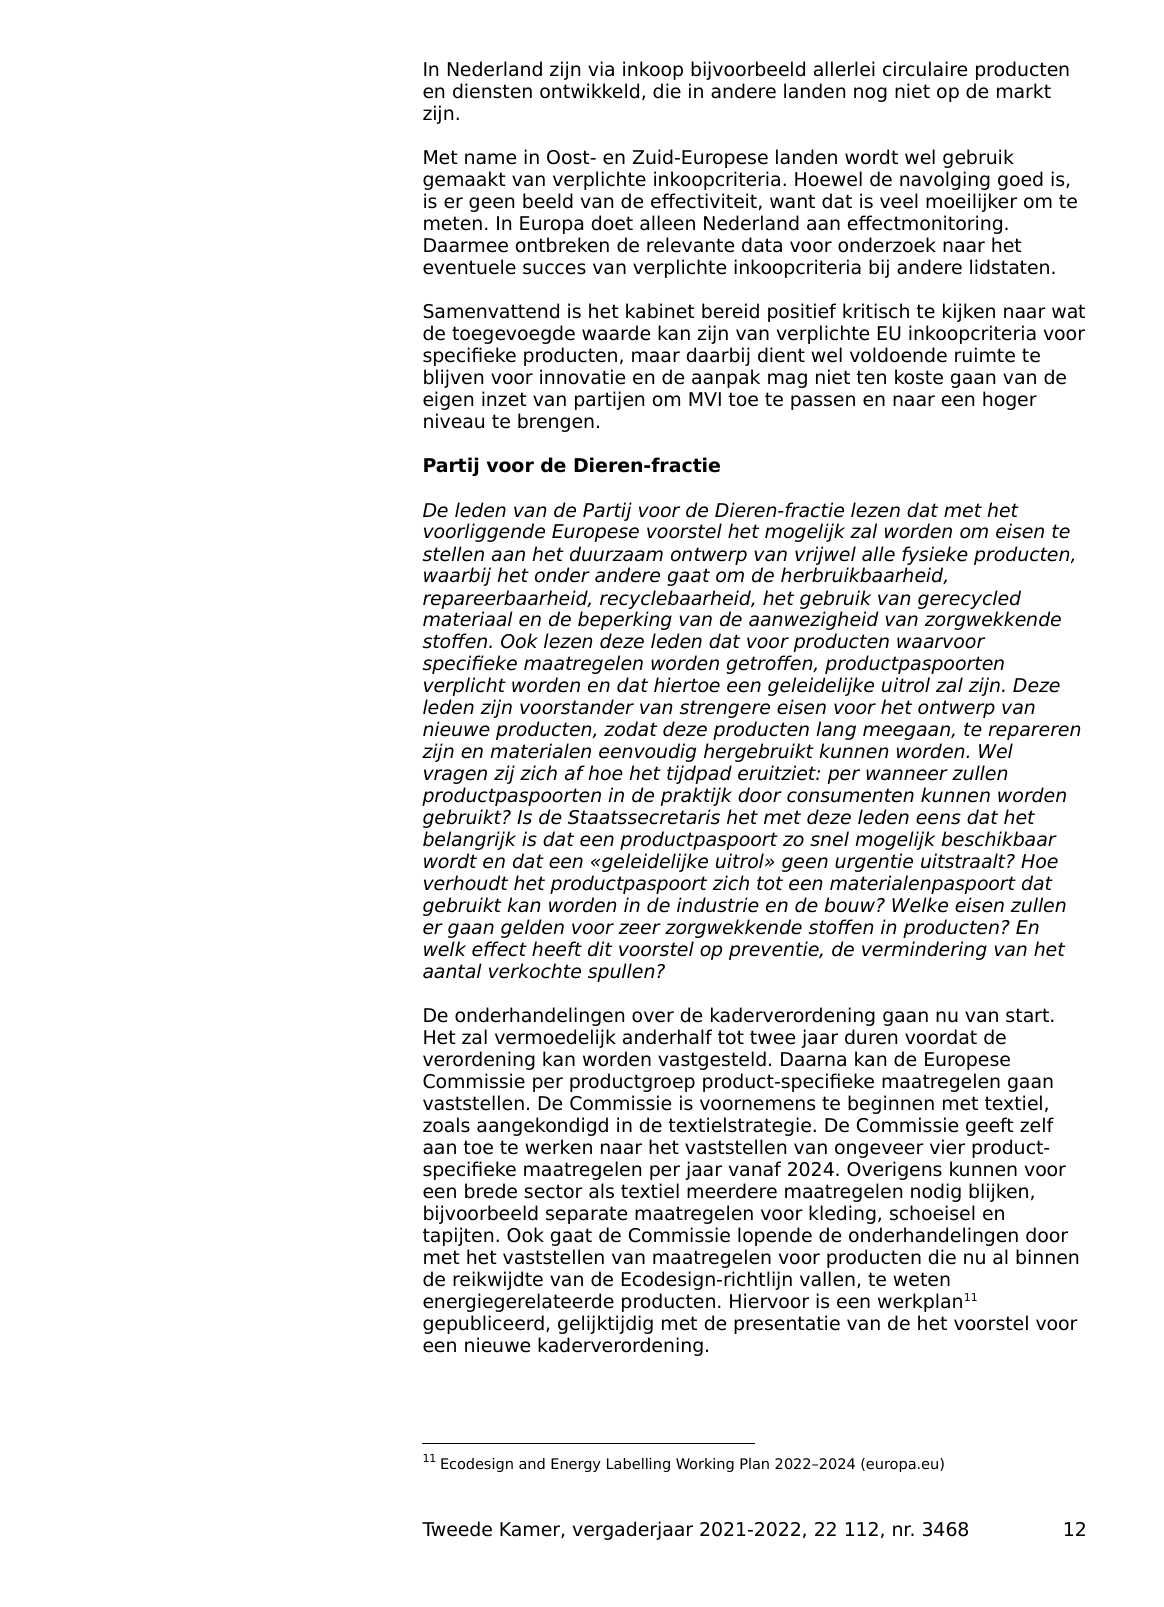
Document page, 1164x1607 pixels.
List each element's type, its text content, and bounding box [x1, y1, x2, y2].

text De onderhandelingen over de kaderverordening gaan nu van start. Het zal vermoedelijk anderhalf tot twee jaar duren voordat de verordening kan worden vastgesteld. Daarna kan de Europese Commissie per productgroep product-specifieke maatregelen gaan vaststellen. De Commissie is voornemens te beginnen met textiel, zoals aangekondigd in de textielstrategie. De Commissie geeft zelf aan toe te werken naar het vaststellen van ongeveer vier product-specifieke maatregelen per jaar vanaf 2024. Overigens kunnen voor een brede sector als textiel meerdere maatregelen nodig blijken, bijvoorbeeld separate maatregelen voor kleding, schoeisel en tapijten. Ook gaat de Commissie lopende de onderhandelingen door met het vaststellen van maatregelen voor producten die nu al binnen de reikwijdte van de Ecodesign-richtlijn vallen, te weten energiegerelateerde producten. Hiervoor is een werkplan gepubliceerd, gelijktijdig met de presentatie van de het voorstel voor een nieuwe kaderverordening. [422, 1005, 1087, 1357]
text De leden van de Partij voor de Dieren-fractie lezen dat met het voorliggende Europese voorstel het mogelijk zal worden om eisen te stellen aan het duurzaam ontwerp van vrijwel alle fysieke producten, waarbij het onder andere gaat om de herbruikbaarheid, repareerbaarheid, recyclebaarheid, het gebruik van gerecycled materiaal en de beperking van de aanwezigheid van zorgwekkende stoffen. Ook lezen deze leden dat voor producten waarvoor specifieke maatregelen worden getroffen, productpaspoorten verplicht worden en dat hiertoe een geleidelijke uitrol zal zijn. Deze leden zijn voorstander van strengere eisen voor het ontwerp van nieuwe producten, zodat deze producten lang meegaan, te repareren zijn en materialen eenvoudig hergebruikt kunnen worden. Wel vragen zij zich af hoe het tijdpad eruitziet: per wanneer zullen productpaspoorten in de praktijk door consumenten kunnen worden gebruikt? Is de Staatssecretaris het met deze leden eens dat het belangrijk is dat een productpaspoort zo snel mogelijk beschikbaar wordt en dat een «geleidelijke uitrol» geen urgentie uitstraalt? Hoe verhoudt het productpaspoort zich tot een materialenpaspoort dat gebruikt kan worden in de industrie en de bouw? Welke eisen zullen er gaan gelden voor zeer zorgwekkende stoffen in producten? En welk effect heeft dit voorstel op preventie, de vermindering van het aantal verkochte spullen? [422, 499, 1087, 983]
text Met name in Oost- en Zuid-Europese landen wordt wel gebruik gemaakt van verplichte inkoopcriteria. Hoewel de navolging goed is, is er geen beeld van de effectiviteit, want dat is veel moeilijker om te meten. In Europa doet alleen Nederland aan effectmonitoring. Daarmee ontbreken de relevante data voor onderzoek naar het eventuele succes van verplichte inkoopcriteria bij andere lidstaten. [422, 147, 1087, 279]
subtitle Partij voor de Dieren-fractie [422, 455, 1087, 477]
text Ecodesign and Energy Labelling Working Plan 2022–2024 (europa.eu) [422, 1452, 1087, 1474]
text In Nederland zijn via inkoop bijvoorbeeld allerlei circulaire producten en diensten ontwikkeld, die in andere landen nog niet op de markt zijn. [422, 59, 1087, 125]
text Samenvattend is het kabinet bereid positief kritisch te kijken naar wat de toegevoegde waarde kan zijn van verplichte EU inkoopcriteria voor specifieke producten, maar daarbij dient wel voldoende ruimte te blijven voor innovatie en de aanpak mag niet ten koste gaan van de eigen inzet van partijen om MVI toe te passen en naar een hoger niveau te brengen. [422, 301, 1087, 433]
